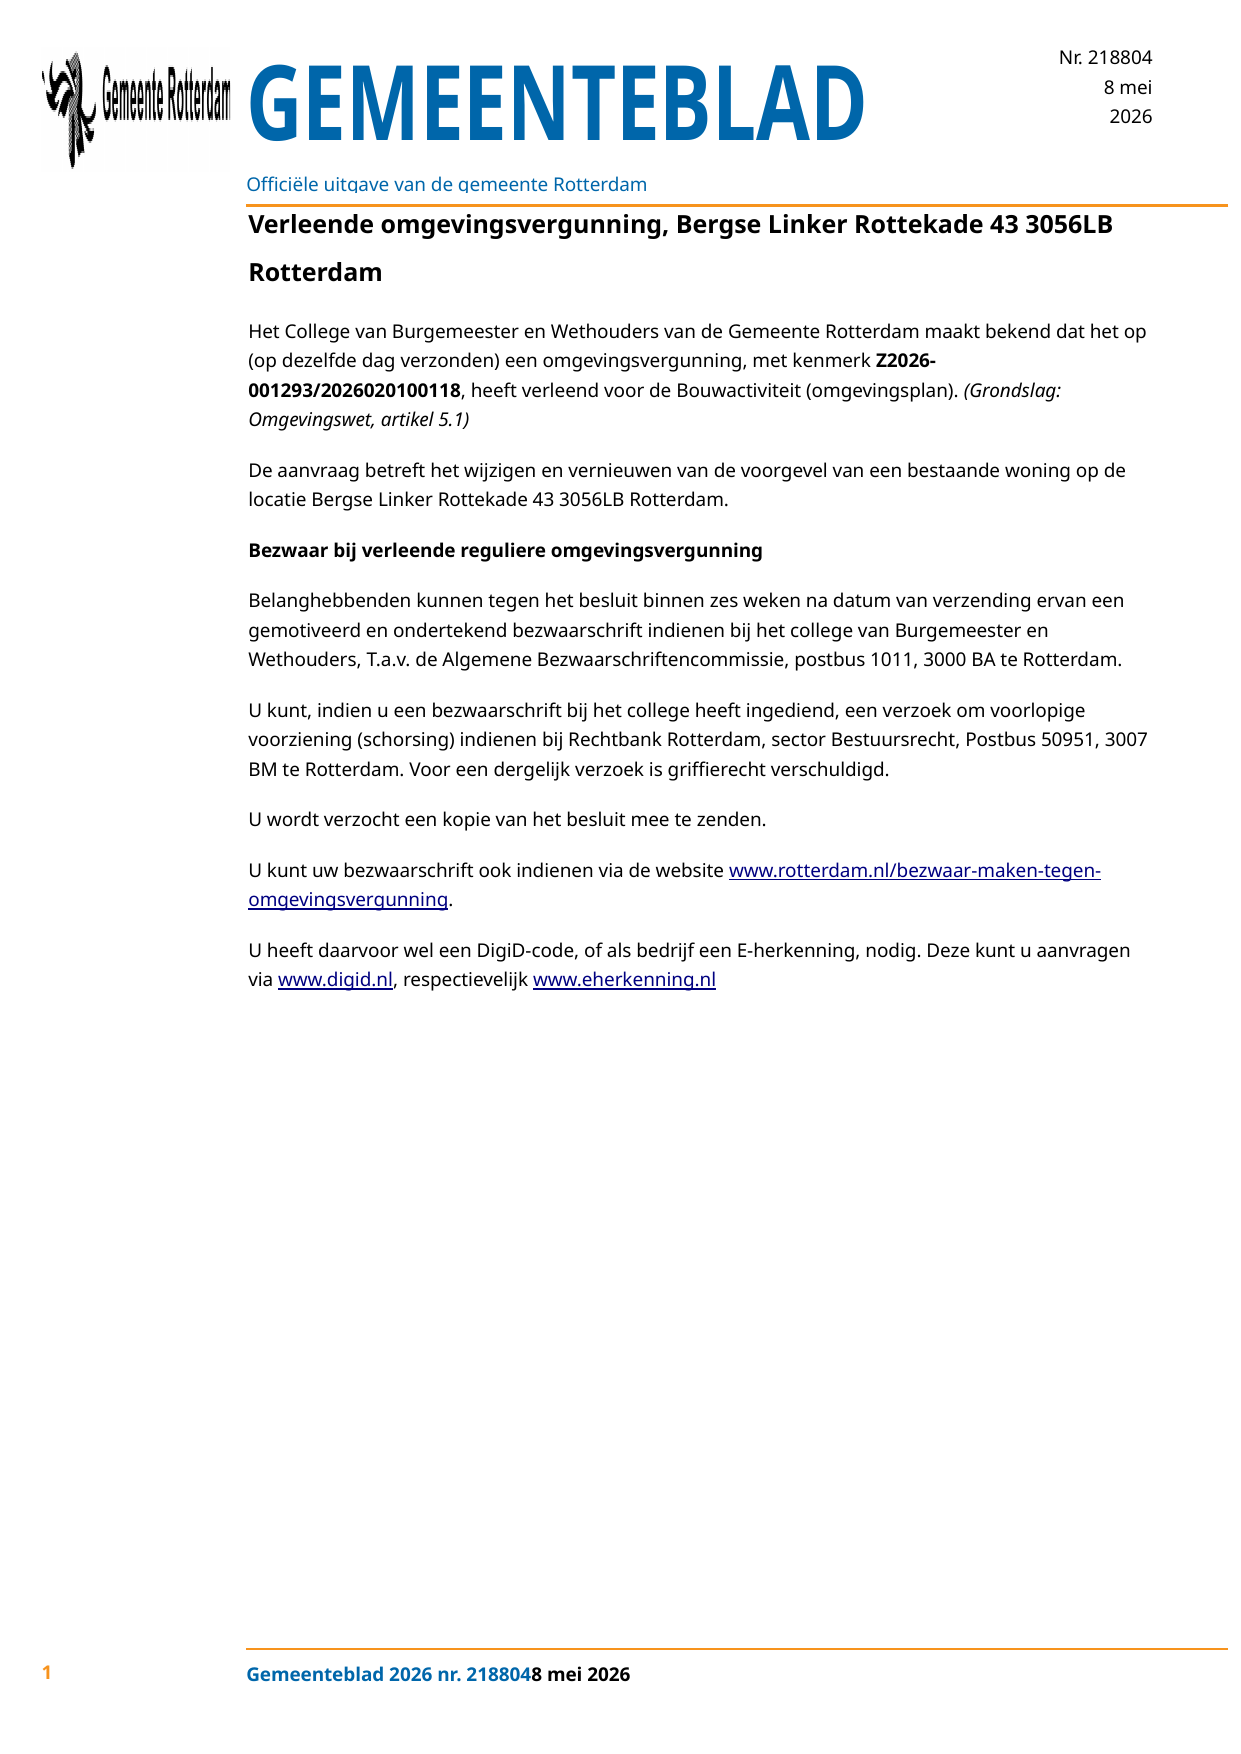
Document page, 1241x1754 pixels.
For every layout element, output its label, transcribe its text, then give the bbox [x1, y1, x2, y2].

text U heeft daarvoor wel een DigiD-code, of als bedrijf een E-herkenning, nodig. Deze kunt u aanvragen via www.digid.nl, respectievelijk www.eherkenning.nl [248, 937, 1152, 992]
text U wordt verzocht een kopie van het besluit mee te zenden. [248, 807, 1152, 832]
text U kunt uw bezwaarschrift ook indienen via de website www.rotterdam.nl/bezwaar-maken-tegen-omgevingsvergunning. [248, 857, 1152, 912]
text De aanvraag betreft het wijzigen en vernieuwen van de voorgevel van een bestaande woning op de locatie Bergse Linker Rottekade 43 3056LB Rotterdam. [248, 457, 1152, 512]
text Het College van Burgemeester en Wethouders van de Gemeente Rotterdam maakt bekend dat het op (op dezelfde dag verzonden) een omgevingsvergunning, met kenmerk Z2026-001293/2026020100118, heeft verleend voor de Bouwactiviteit (omgevingsplan). (Grondslag: Omgevingswet, artikel 5.1) [248, 318, 1152, 432]
text Bezwaar bij verleende reguliere omgevingsvergunning [248, 537, 1152, 563]
text U kunt, indien u een bezwaarschrift bij het college heeft ingediend, een verzoek om voorlopige voorziening (schorsing) indienen bij Rechtbank Rotterdam, sector Bestuursrecht, Postbus 50951, 3007 BM te Rotterdam. Voor een dergelijk verzoek is griffierecht verschuldigd. [248, 697, 1152, 782]
text Verleende omgevingsvergunning, Bergse Linker Rottekade 43 3056LB Rotterdam [248, 207, 1152, 288]
picture [41, 47, 231, 172]
text Belanghebbenden kunnen tegen het besluit binnen zes weken na datum van verzending ervan een gemotiveerd en ondertekend bezwaarschrift indienen bij het college van Burgemeester en Wethouders, T.a.v. de Algemene Bezwaarschriftencommissie, postbus 1011, 3000 BA te Rotterdam. [248, 587, 1152, 672]
